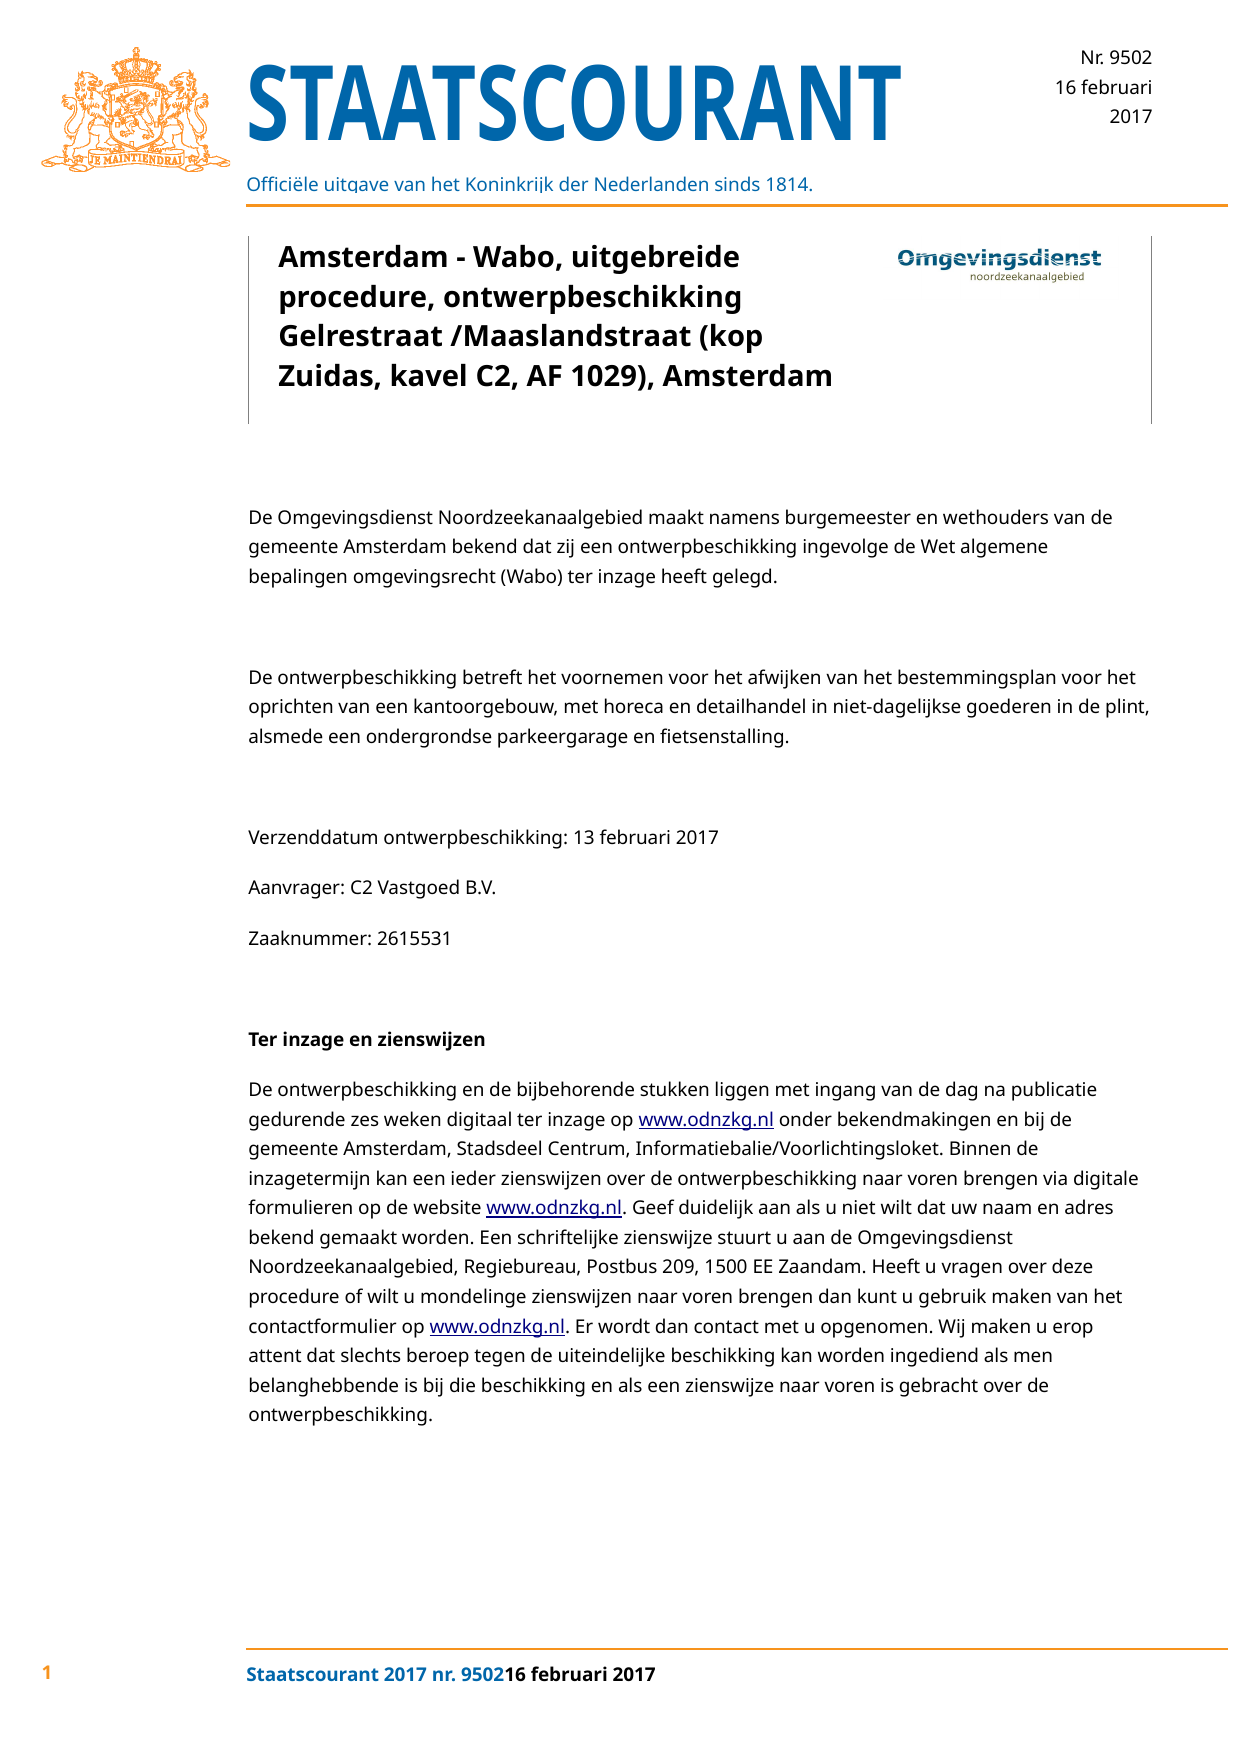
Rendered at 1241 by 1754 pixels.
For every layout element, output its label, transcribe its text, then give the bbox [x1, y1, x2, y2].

text De ontwerpbeschikking en de bijbehorende stukken liggen met ingang van de dag na publicatie gedurende zes weken digitaal ter inzage op www.odnzkg.nl onder bekendmakingen en bij de gemeente Amsterdam, Stadsdeel Centrum, Informatiebalie/Voorlichtingsloket. Binnen de inzagetermijn kan een ieder zienswijzen over de ontwerpbeschikking naar voren brengen via digitale formulieren op de website www.odnzkg.nl. Geef duidelijk aan als u niet wilt dat uw naam en adres bekend gemaakt worden. Een schriftelijke zienswijze stuurt u aan de Omgevingsdienst Noordzeekanaalgebied, Regiebureau, Postbus 209, 1500 EE Zaandam. Heeft u vragen over deze procedure of wilt u mondelinge zienswijzen naar voren brengen dan kunt u gebruik maken van het contactformulier op www.odnzkg.nl. Er wordt dan contact met u opgenomen. Wij maken u erop attent dat slechts beroep tegen de uiteindelijke beschikking kan worden ingediend als men belanghebbende is bij die beschikking en als een zienswijze naar voren is gebracht over de ontwerpbeschikking. [248, 1076, 1152, 1427]
text Aanvrager: C2 Vastgoed B.V. [248, 874, 1152, 900]
table_header [850, 236, 1151, 424]
picture [882, 236, 1119, 300]
text Ter inzage en zienswijzen [248, 1026, 1152, 1051]
picture [41, 47, 231, 172]
text De ontwerpbeschikking betreft het voornemen voor het afwijken van het bestemmingsplan voor het oprichten van een kantoorgebouw, met horeca en detailhandel in niet-dagelijkse goederen in de plint, alsmede een ondergrondse parkeergarage en fietsenstalling. [248, 664, 1152, 749]
table_header Amsterdam - Wabo, uitgebreide procedure, ontwerpbeschikking Gelrestraat /Maaslandstraat (kop Zuidas, kavel C2, AF 1029), Amsterdam [249, 236, 850, 424]
text De Omgevingsdienst Noordzeekanaalgebied maakt namens burgemeester en wethouders van de gemeente Amsterdam bekend dat zij een ontwerpbeschikking ingevolge de Wet algemene bepalingen omgevingsrecht (Wabo) ter inzage heeft gelegd. [248, 504, 1152, 589]
text Verzenddatum ontwerpbeschikking: 13 februari 2017 [248, 824, 1152, 850]
text Zaaknummer: 2615531 [248, 925, 1152, 951]
